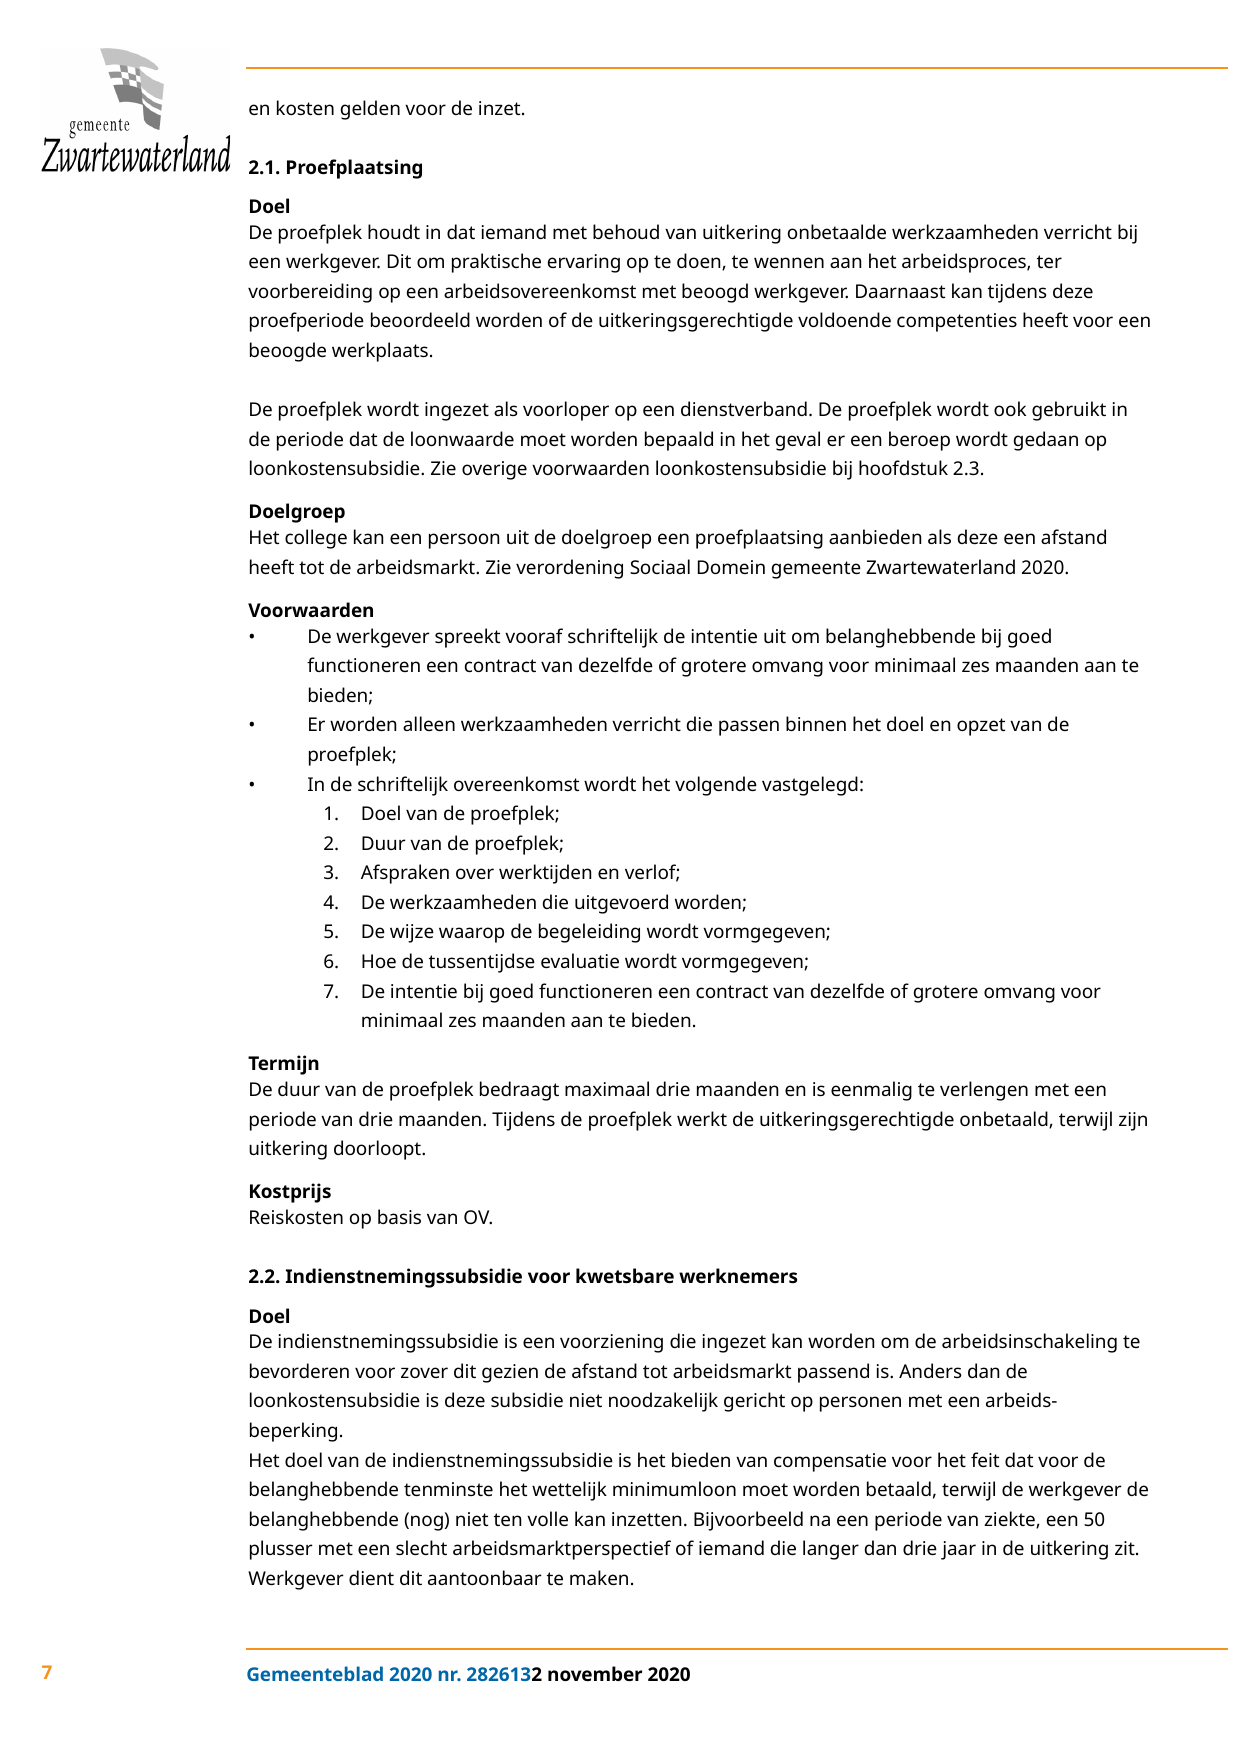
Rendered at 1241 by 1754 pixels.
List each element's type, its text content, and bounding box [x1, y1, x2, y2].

text De indienstnemingssubsidie is een voorziening die ingezet kan worden om de arbeidsinschakeling te bevorderen voor zover dit gezien de afstand tot arbeidsmarkt passend is. Anders dan de loonkostensubsidie is deze subsidie niet noodzakelijk gericht op personen met een arbeids-beperking. [248, 1328, 1152, 1443]
text 2.1. Proefplaatsing [248, 154, 1152, 180]
text Doel [248, 193, 1152, 219]
list De wijze waarop de begeleiding wordt vormgegeven; [323, 919, 1152, 944]
text Doel [248, 1303, 1152, 1328]
list Afspraken over werktijden en verlof; [323, 859, 1152, 885]
text Voorwaarden [248, 597, 1152, 623]
text De proefplek wordt ingezet als voorloper op een dienstverband. De proefplek wordt ook gebruikt in de periode dat de loonwaarde moet worden bepaald in het geval er een beroep wordt gedaan op loonkostensubsidie. Zie overige voorwaarden loonkostensubsidie bij hoofdstuk 2.3. [248, 396, 1152, 481]
list Duur van de proefplek; [323, 830, 1152, 856]
list Er worden alleen werkzaamheden verricht die passen binnen het doel en opzet van de proefplek; [248, 712, 1152, 767]
list In de schriftelijk overeenkomst wordt het volgende vastgelegd: [248, 771, 1152, 797]
text en kosten gelden voor de inzet. [248, 95, 1152, 121]
text Termijn [248, 1051, 1152, 1076]
text De duur van de proefplek bedraagt maximaal drie maanden en is eenmalig te verlengen met een periode van drie maanden. Tijdens de proefplek werkt de uitkeringsgerechtigde onbetaald, terwijl zijn uitkering doorloopt. [248, 1076, 1152, 1161]
text Het doel van de indienstnemingssubsidie is het bieden van compensatie voor het feit dat voor de belanghebbende tenminste het wettelijk minimumloon moet worden betaald, terwijl de werkgever de belanghebbende (nog) niet ten volle kan inzetten. Bijvoorbeeld na een periode van ziekte, een 50 plusser met een slecht arbeidsmarktperspectief of iemand die langer dan drie jaar in de uitkering zit. Werkgever dient dit aantoonbaar te maken. [248, 1447, 1152, 1591]
list De intentie bij goed functioneren een contract van dezelfde of grotere omvang voor minimaal zes maanden aan te bieden. [323, 978, 1152, 1033]
list Doel van de proefplek; [323, 800, 1152, 826]
text De proefplek houdt in dat iemand met behoud van uitkering onbetaalde werkzaamheden verricht bij een werkgever. Dit om praktische ervaring op te doen, te wennen aan het arbeidsproces, ter voorbereiding op een arbeidsovereenkomst met beoogd werkgever. Daarnaast kan tijdens deze proefperiode beoordeeld worden of de uitkeringsgerechtigde voldoende competenties heeft voor een beoogde werkplaats. [248, 219, 1152, 363]
text Reiskosten op basis van OV. [248, 1204, 1152, 1230]
text Het college kan een persoon uit de doelgroep een proefplaatsing aanbieden als deze een afstand heeft tot de arbeidsmarkt. Zie verordening Sociaal Domein gemeente Zwartewaterland 2020. [248, 524, 1152, 580]
list Hoe de tussentijdse evaluatie wordt vormgegeven; [323, 948, 1152, 974]
text Doelgroep [248, 499, 1152, 524]
list De werkgever spreekt vooraf schriftelijk de intentie uit om belanghebbende bij goed functioneren een contract van dezelfde of grotere omvang voor minimaal zes maanden aan te bieden; [248, 623, 1152, 708]
picture [41, 47, 231, 172]
text 2.2. Indienstnemingssubsidie voor kwetsbare werknemers [248, 1263, 1152, 1289]
text Kostprijs [248, 1179, 1152, 1204]
list De werkzaamheden die uitgevoerd worden; [323, 889, 1152, 915]
